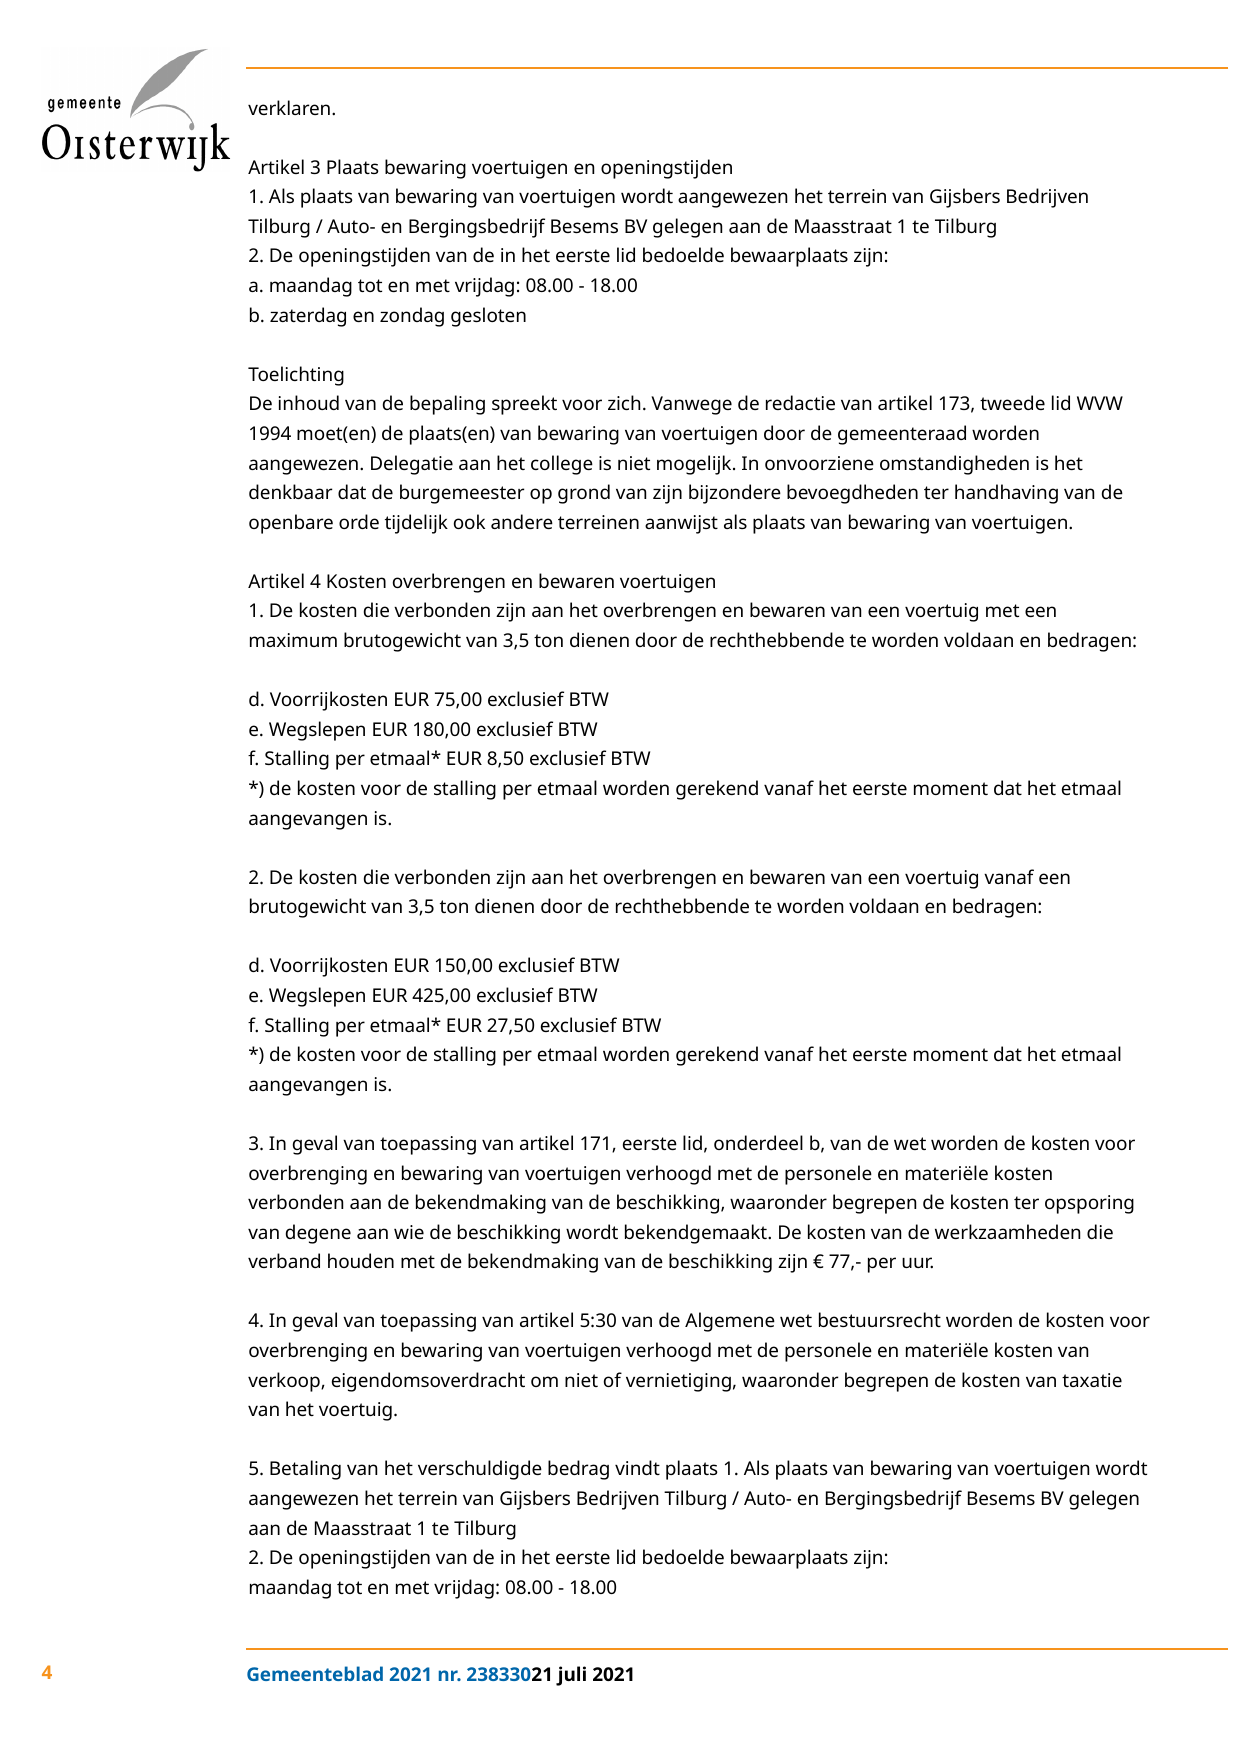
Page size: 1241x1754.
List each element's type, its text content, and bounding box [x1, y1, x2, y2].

text *) de kosten voor de stalling per etmaal worden gerekend vanaf het eerste moment dat het etmaal aangevangen is. [248, 775, 1152, 831]
text d. Voorrijkosten EUR 150,00 exclusief BTW [248, 953, 1152, 978]
text f. Stalling per etmaal* EUR 27,50 exclusief BTW [248, 1012, 1152, 1038]
text 3. In geval van toepassing van artikel 171, eerste lid, onderdeel b, van de wet worden de kosten voor overbrenging en bewaring van voertuigen verhoogd met de personele en materiële kosten verbonden aan de bekendmaking van de beschikking, waaronder begrepen de kosten ter opsporing van degene aan wie de beschikking wordt bekendgemaakt. De kosten van de werkzaamheden die verband houden met de bekendmaking van de beschikking zijn € 77,- per uur. [248, 1130, 1152, 1274]
text d. Voorrijkosten EUR 75,00 exclusief BTW [248, 686, 1152, 712]
text Toelichting [248, 361, 1152, 387]
text De inhoud van de bepaling spreekt voor zich. Vanwege de redactie van artikel 173, tweede lid WVW 1994 moet(en) de plaats(en) van bewaring van voertuigen door de gemeenteraad worden aangewezen. Delegatie aan het college is niet mogelijk. In onvoorziene omstandigheden is het denkbaar dat de burgemeester op grond van zijn bijzondere bevoegdheden ter handhaving van de openbare orde tijdelijk ook andere terreinen aanwijst als plaats van bewaring van voertuigen. [248, 391, 1152, 535]
text verklaren. [248, 95, 1152, 121]
text Artikel 3 Plaats bewaring voertuigen en openingstijden [248, 154, 1152, 180]
text 5. Betaling van het verschuldigde bedrag vindt plaats 1. Als plaats van bewaring van voertuigen wordt aangewezen het terrein van Gijsbers Bedrijven Tilburg / Auto- en Bergingsbedrijf Besems BV gelegen aan de Maasstraat 1 te Tilburg [248, 1456, 1152, 1541]
text e. Wegslepen EUR 425,00 exclusief BTW [248, 982, 1152, 1008]
text *) de kosten voor de stalling per etmaal worden gerekend vanaf het eerste moment dat het etmaal aangevangen is. [248, 1041, 1152, 1097]
picture [41, 47, 231, 172]
text 2. De openingstijden van de in het eerste lid bedoelde bewaarplaats zijn: [248, 1544, 1152, 1570]
text 2. De openingstijden van de in het eerste lid bedoelde bewaarplaats zijn: [248, 243, 1152, 268]
text f. Stalling per etmaal* EUR 8,50 exclusief BTW [248, 746, 1152, 771]
text 1. Als plaats van bewaring van voertuigen wordt aangewezen het terrein van Gijsbers Bedrijven Tilburg / Auto- en Bergingsbedrijf Besems BV gelegen aan de Maasstraat 1 te Tilburg [248, 183, 1152, 239]
text Artikel 4 Kosten overbrengen en bewaren voertuigen [248, 568, 1152, 594]
text a. maandag tot en met vrijdag: 08.00 - 18.00 [248, 272, 1152, 298]
text 4. In geval van toepassing van artikel 5:30 van de Algemene wet bestuursrecht worden de kosten voor overbrenging en bewaring van voertuigen verhoogd met de personele en materiële kosten van verkoop, eigendomsoverdracht om niet of vernietiging, waaronder begrepen de kosten van taxatie van het voertuig. [248, 1308, 1152, 1422]
text b. zaterdag en zondag gesloten [248, 302, 1152, 328]
text maandag tot en met vrijdag: 08.00 - 18.00 [248, 1574, 1152, 1600]
text e. Wegslepen EUR 180,00 exclusief BTW [248, 716, 1152, 742]
text 1. De kosten die verbonden zijn aan het overbrengen en bewaren van een voertuig met een maximum brutogewicht van 3,5 ton dienen door de rechthebbende te worden voldaan en bedragen: [248, 598, 1152, 653]
text 2. De kosten die verbonden zijn aan het overbrengen en bewaren van een voertuig vanaf een brutogewicht van 3,5 ton dienen door de rechthebbende te worden voldaan en bedragen: [248, 864, 1152, 919]
